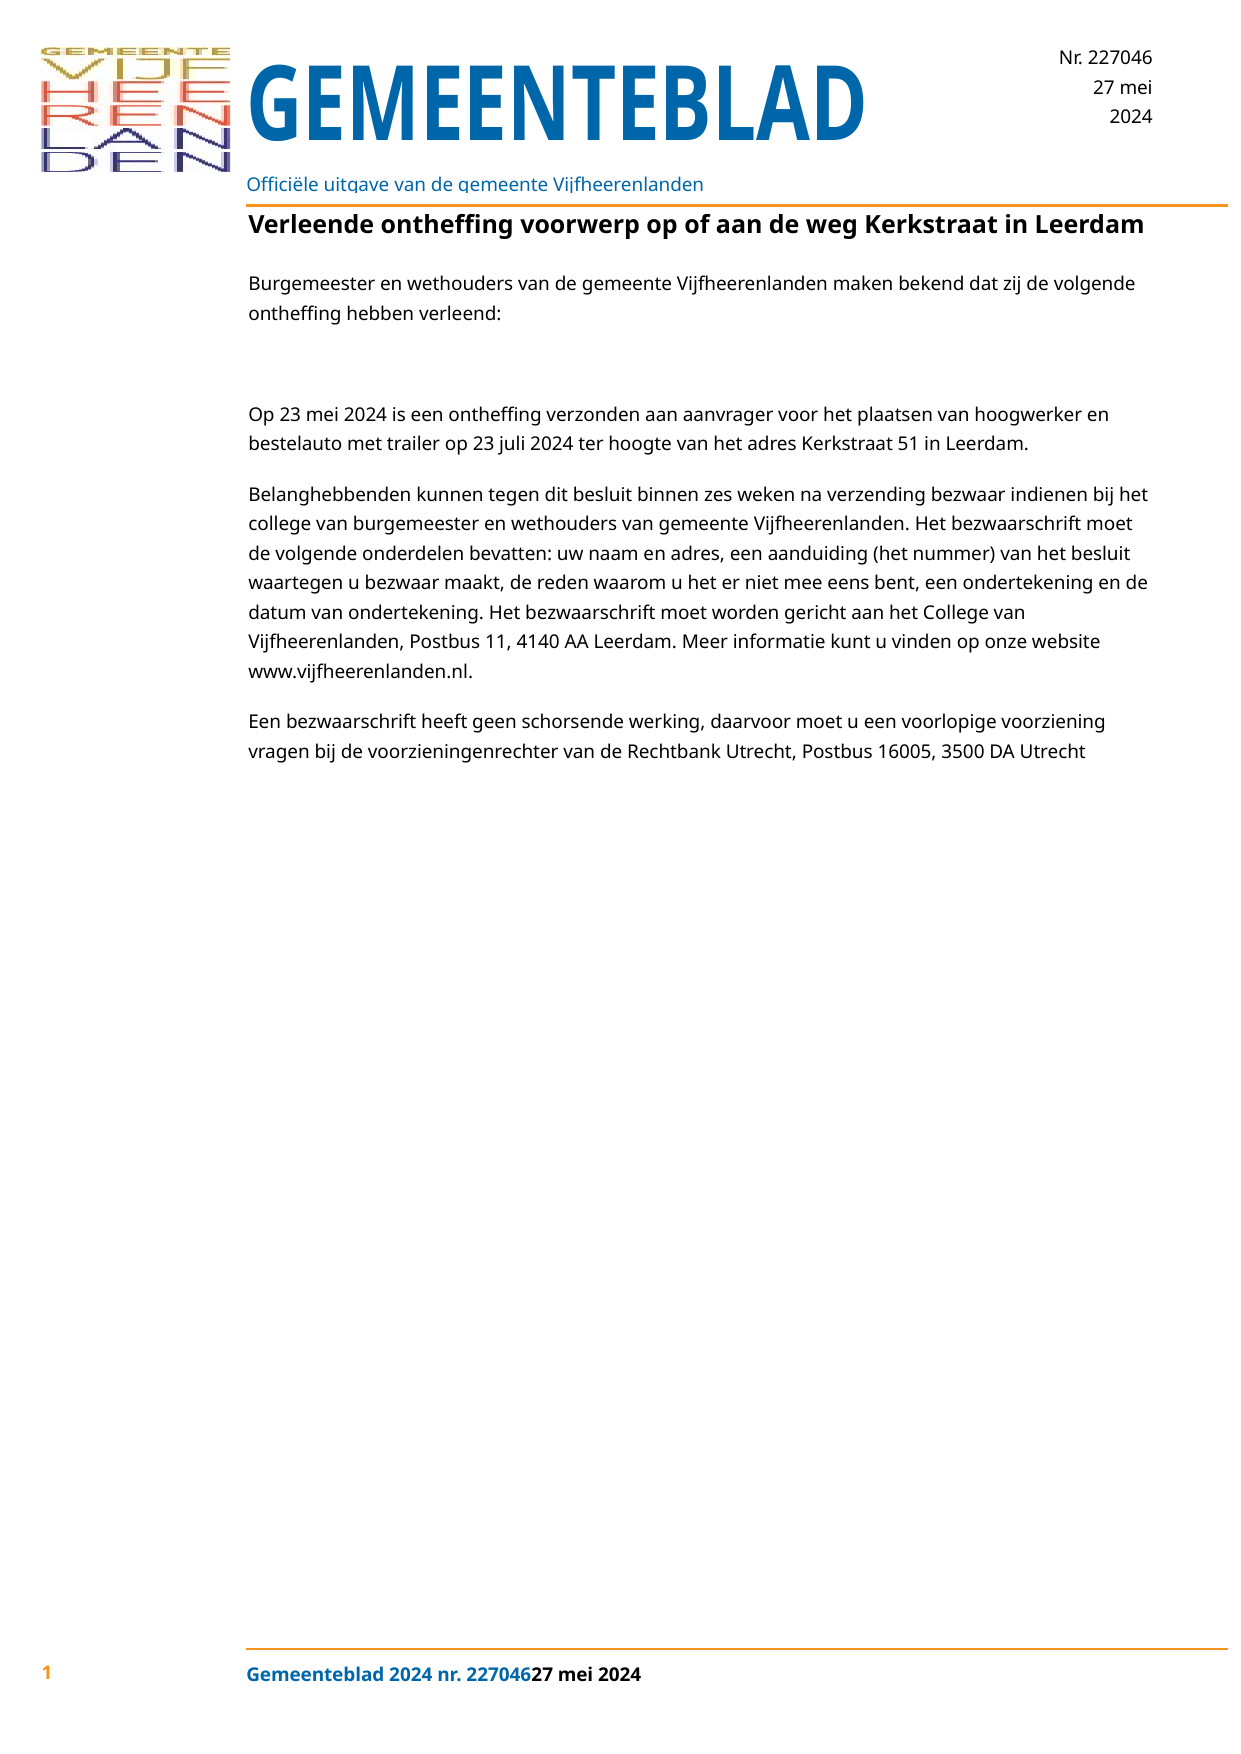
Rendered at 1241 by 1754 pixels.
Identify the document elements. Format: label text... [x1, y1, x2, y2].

text Op 23 mei 2024 is een ontheffing verzonden aan aanvrager voor het plaatsen van hoogwerker en bestelauto met trailer op 23 juli 2024 ter hoogte van het adres Kerkstraat 51 in Leerdam. [248, 401, 1152, 456]
text Verleende ontheffing voorwerp op of aan de weg Kerkstraat in Leerdam [248, 207, 1152, 241]
picture [41, 47, 231, 172]
text Belanghebbenden kunnen tegen dit besluit binnen zes weken na verzending bezwaar indienen bij het college van burgemeester en wethouders van gemeente Vijfheerenlanden. Het bezwaarschrift moet de volgende onderdelen bevatten: uw naam en adres, een aanduiding (het nummer) van het besluit waartegen u bezwaar maakt, de reden waarom u het er niet mee eens bent, een ondertekening en de datum van ondertekening. Het bezwaarschrift moet worden gericht aan het College van Vijfheerenlanden, Postbus 11, 4140 AA Leerdam. Meer informatie kunt u vinden op onze website www.vijfheerenlanden.nl. [248, 481, 1152, 684]
text Een bezwaarschrift heeft geen schorsende werking, daarvoor moet u een voorlopige voorziening vragen bij de voorzieningenrechter van de Rechtbank Utrecht, Postbus 16005, 3500 DA Utrecht [248, 709, 1152, 764]
text Burgemeester en wethouders van de gemeente Vijfheerenlanden maken bekend dat zij de volgende ontheffing hebben verleend: [248, 270, 1152, 326]
